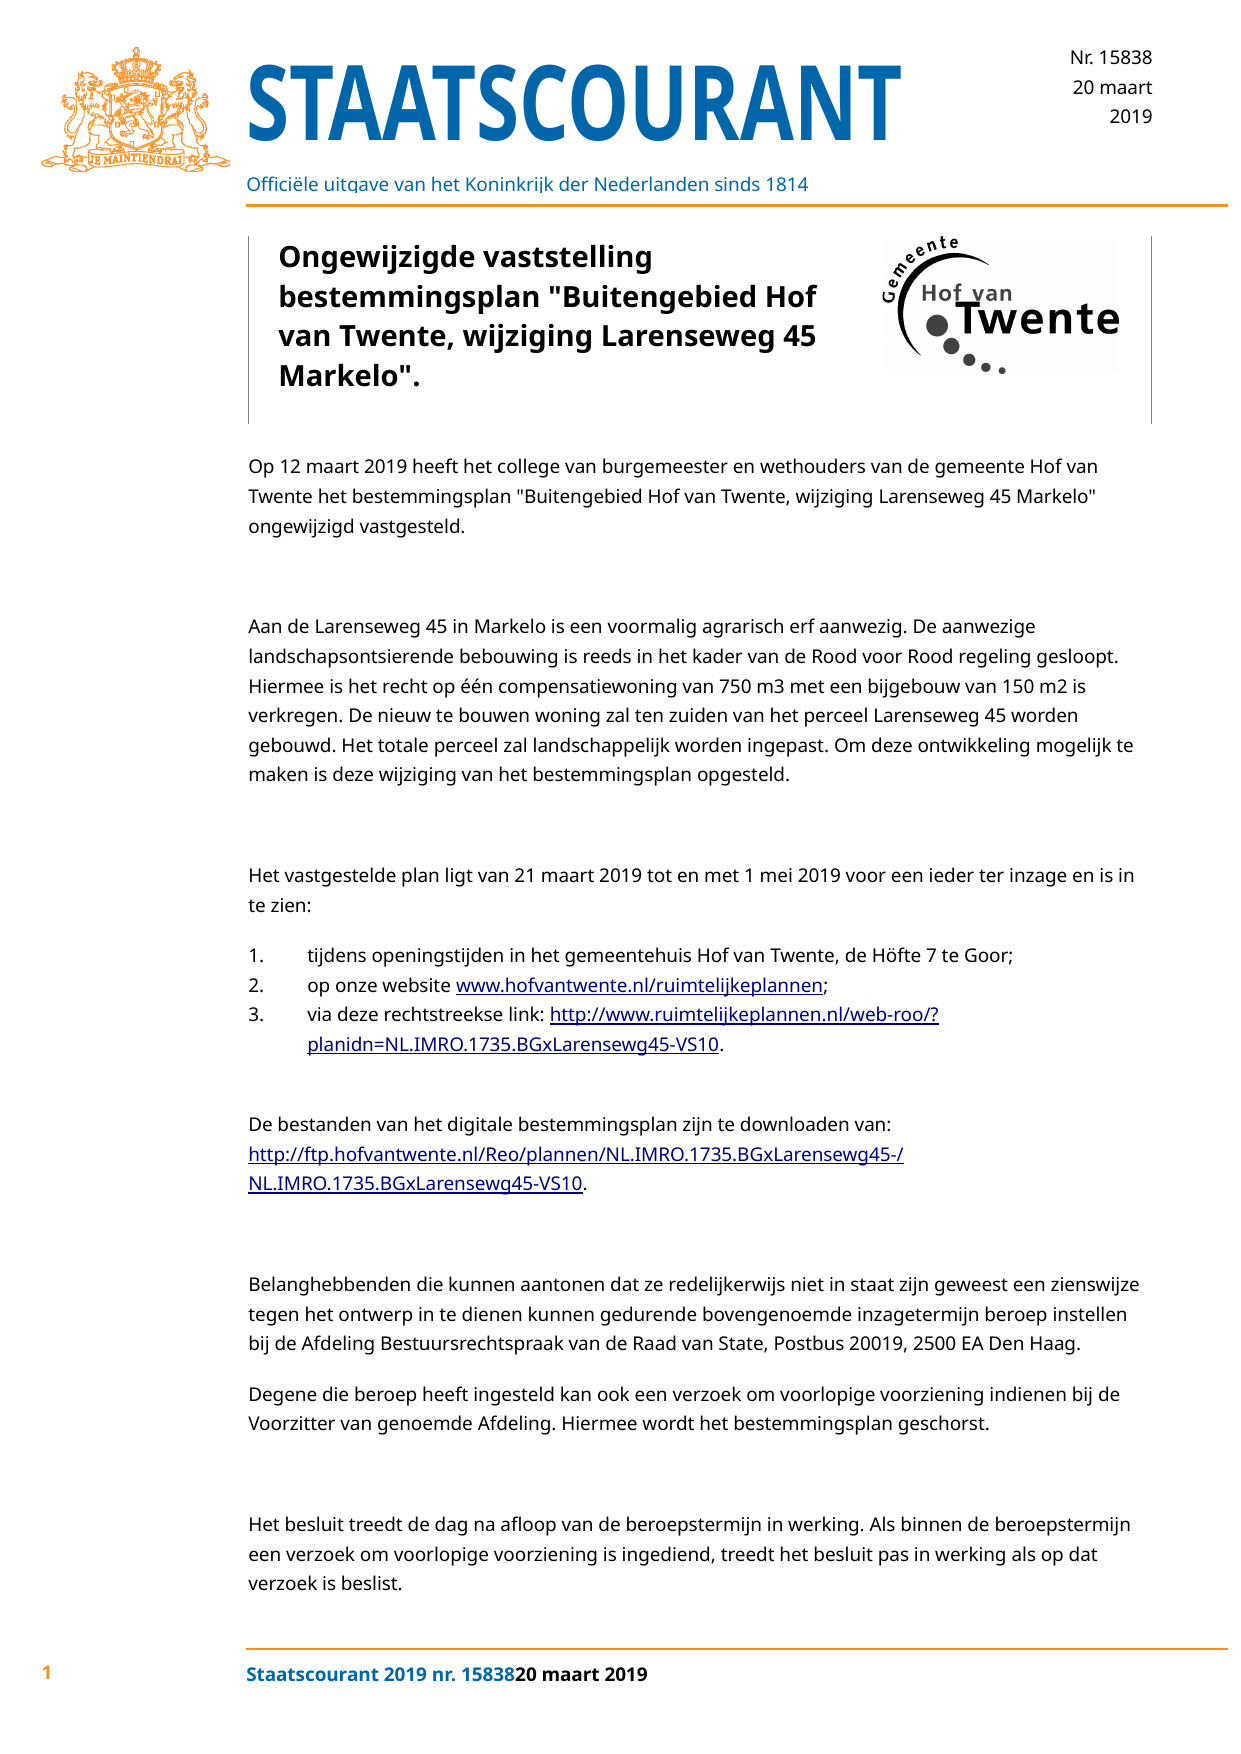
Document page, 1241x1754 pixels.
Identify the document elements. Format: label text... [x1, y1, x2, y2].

text Degene die beroep heeft ingesteld kan ook een verzoek om voorlopige voorziening indienen bij de Voorzitter van genoemde Afdeling. Hiermee wordt het bestemmingsplan geschorst. [248, 1381, 1152, 1436]
text Aan de Larenseweg 45 in Markelo is een voormalig agrarisch erf aanwezig. De aanwezige landschapsontsierende bebouwing is reeds in het kader van de Rood voor Rood regeling gesloopt. Hiermee is het recht op één compensatiewoning van 750 m3 met een bijgebouw van 150 m2 is verkregen. De nieuw te bouwen woning zal ten zuiden van het perceel Larenseweg 45 worden gebouwd. Het totale perceel zal landschappelijk worden ingepast. Om deze ontwikkeling mogelijk te maken is deze wijziging van het bestemmingsplan opgesteld. [248, 614, 1152, 787]
table_header [850, 236, 1151, 424]
text Het vastgestelde plan ligt van 21 maart 2019 tot en met 1 mei 2019 voor een ieder ter inzage en is in te zien: [248, 862, 1152, 918]
text De bestanden van het digitale bestemmingsplan zijn te downloaden van: http://ftp.hofvantwente.nl/Reo/plannen/NL.IMRO.1735.BGxLarensewg45-/NL.IMRO.1735.BGxLarensewg45-VS10. [248, 1111, 1152, 1196]
list op onze website www.hofvantwente.nl/ruimtelijkeplannen; [248, 972, 1152, 998]
table_header Ongewijzigde vaststelling bestemmingsplan "Buitengebied Hof van Twente, wijziging Larenseweg 45 Markelo". [249, 236, 850, 424]
text Op 12 maart 2019 heeft het college van burgemeester en wethouders van de gemeente Hof van Twente het bestemmingsplan "Buitengebied Hof van Twente, wijziging Larenseweg 45 Markelo" ongewijzigd vastgesteld. [248, 454, 1152, 538]
list via deze rechtstreekse link: http://www.ruimtelijkeplannen.nl/web-roo/?planidn=NL.IMRO.1735.BGxLarensewg45-VS10. [248, 1002, 1152, 1057]
picture [41, 47, 231, 172]
text Het besluit treedt de dag na afloop van de beroepstermijn in werking. Als binnen de beroepstermijn een verzoek om voorlopige voorziening is ingediend, treedt het besluit pas in werking als op dat verzoek is beslist. [248, 1511, 1152, 1596]
list tijdens openingstijden in het gemeentehuis Hof van Twente, de Höfte 7 te Goor; [248, 942, 1152, 968]
picture [882, 236, 1119, 374]
text Belanghebbenden die kunnen aantonen dat ze redelijkerwijs niet in staat zijn geweest een zienswijze tegen het ontwerp in te dienen kunnen gedurende bovengenoemde inzagetermijn beroep instellen bij de Afdeling Bestuursrechtspraak van de Raad van State, Postbus 20019, 2500 EA Den Haag. [248, 1271, 1152, 1356]
